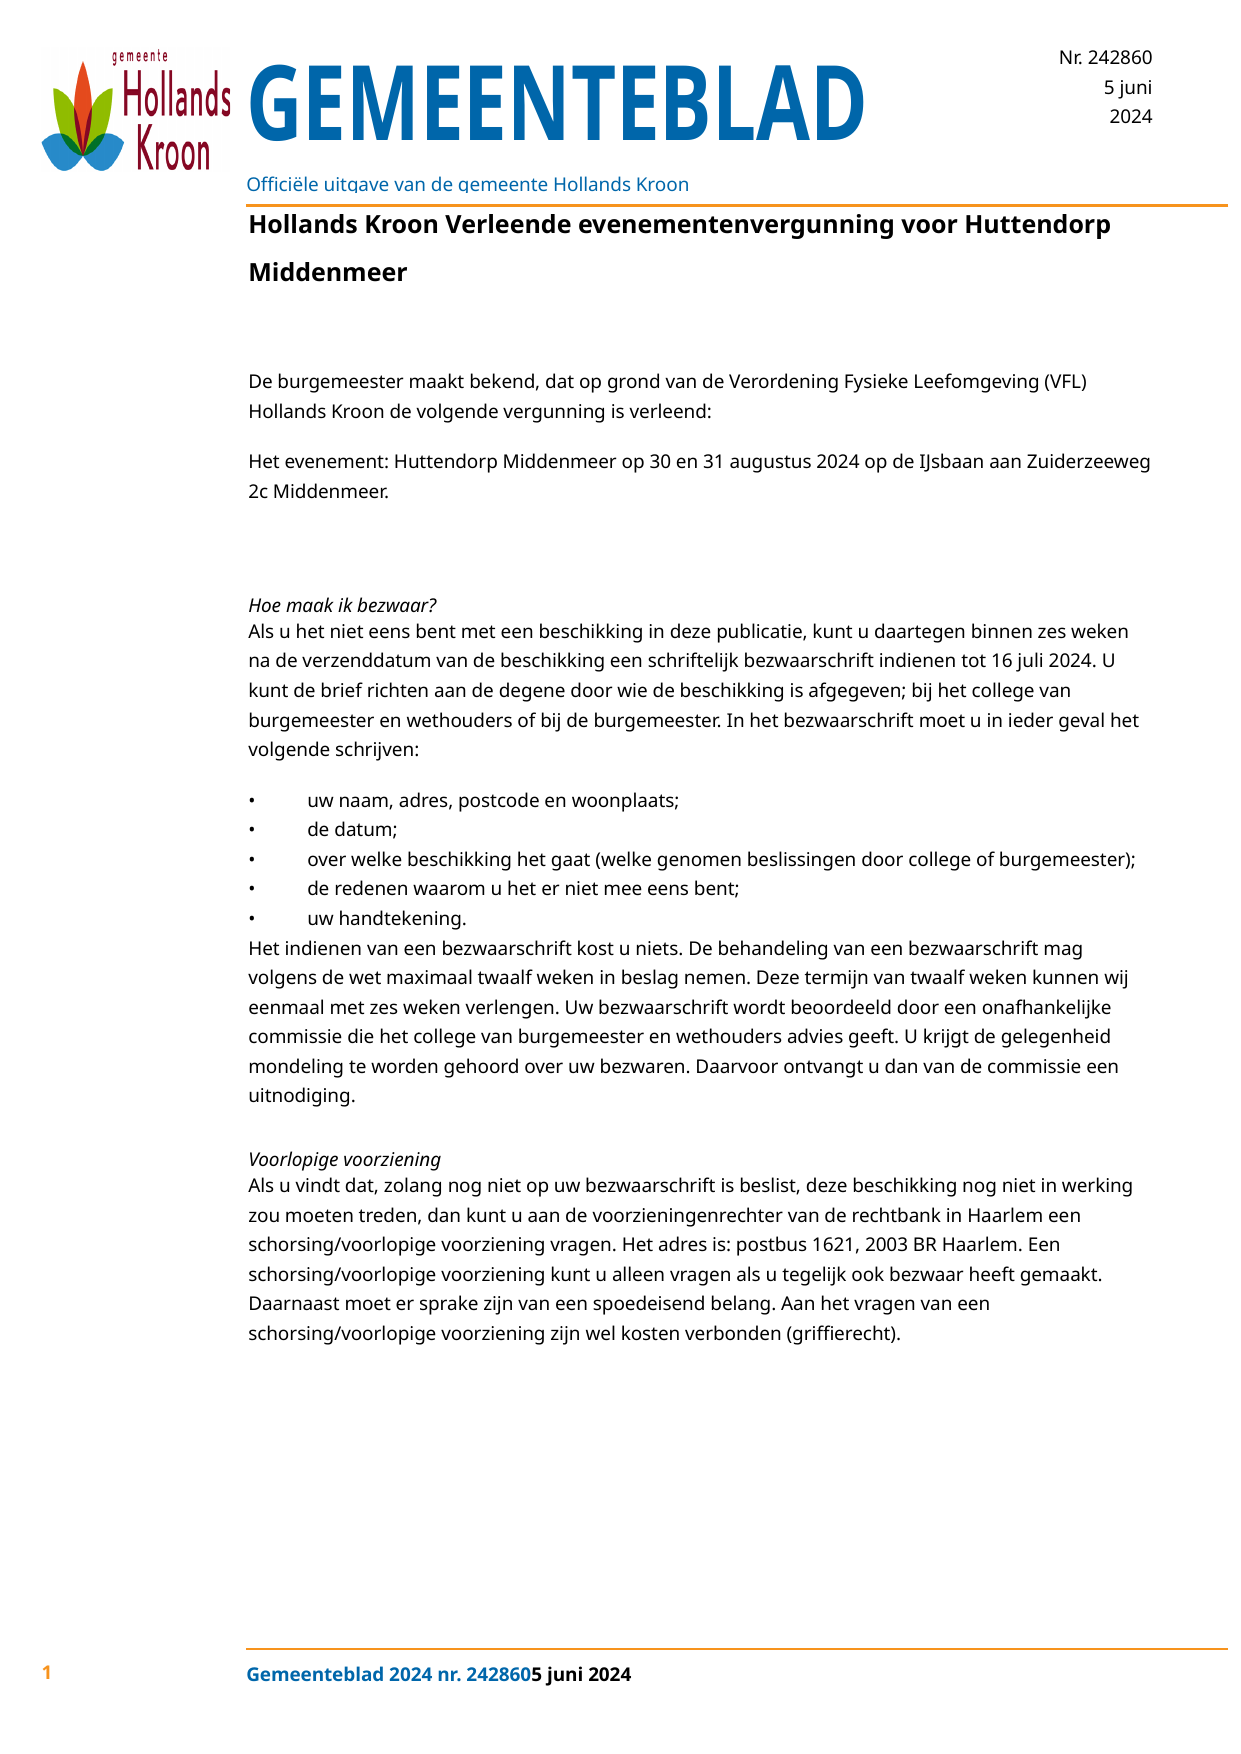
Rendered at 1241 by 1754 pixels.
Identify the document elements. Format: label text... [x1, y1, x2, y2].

list over welke beschikking het gaat (welke genomen beslissingen door college of burgemeester); [248, 846, 1152, 872]
text Als u vindt dat, zolang nog niet op uw bezwaarschrift is beslist, deze beschikking nog niet in werking zou moeten treden, dan kunt u aan de voorzieningenrechter van de rechtbank in Haarlem een schorsing/voorlopige voorziening vragen. Het adres is: postbus 1621, 2003 BR Haarlem. Een schorsing/voorlopige voorziening kunt u alleen vragen als u tegelijk ook bezwaar heeft gemaakt. Daarnaast moet er sprake zijn van een spoedeisend belang. Aan het vragen van een schorsing/voorlopige voorziening zijn wel kosten verbonden (griffierecht). [248, 1172, 1152, 1346]
list uw naam, adres, postcode en woonplaats; [248, 787, 1152, 812]
text De burgemeester maakt bekend, dat op grond van de Verordening Fysieke Leefomgeving (VFL) Hollands Kroon de volgende vergunning is verleend: [248, 368, 1152, 424]
text Als u het niet eens bent met een beschikking in deze publicatie, kunt u daartegen binnen zes weken na de verzenddatum van de beschikking een schriftelijk bezwaarschrift indienen tot 16 juli 2024. U kunt de brief richten aan de degene door wie de beschikking is afgegeven; bij het college van burgemeester en wethouders of bij de burgemeester. In het bezwaarschrift moet u in ieder geval het volgende schrijven: [248, 618, 1152, 762]
text Hoe maak ik bezwaar? [248, 592, 1152, 618]
list de redenen waarom u het er niet mee eens bent; [248, 876, 1152, 901]
text Hollands Kroon Verleende evenementenvergunning voor Huttendorp Middenmeer [248, 207, 1152, 288]
list uw handtekening. [248, 905, 1152, 931]
list de datum; [248, 816, 1152, 842]
text Voorlopige voorziening [248, 1147, 1152, 1172]
text Het evenement: Huttendorp Middenmeer op 30 en 31 augustus 2024 op de IJsbaan aan Zuiderzeeweg 2c Middenmeer. [248, 448, 1152, 504]
text Het indienen van een bezwaarschrift kost u niets. De behandeling van een bezwaarschrift mag volgens de wet maximaal twaalf weken in beslag nemen. Deze termijn van twaalf weken kunnen wij eenmaal met zes weken verlengen. Uw bezwaarschrift wordt beoordeeld door een onafhankelijke commissie die het college van burgemeester en wethouders advies geeft. U krijgt de gelegenheid mondeling te worden gehoord over uw bezwaren. Daarvoor ontvangt u dan van de commissie een uitnodiging. [248, 935, 1152, 1108]
picture [41, 47, 231, 172]
